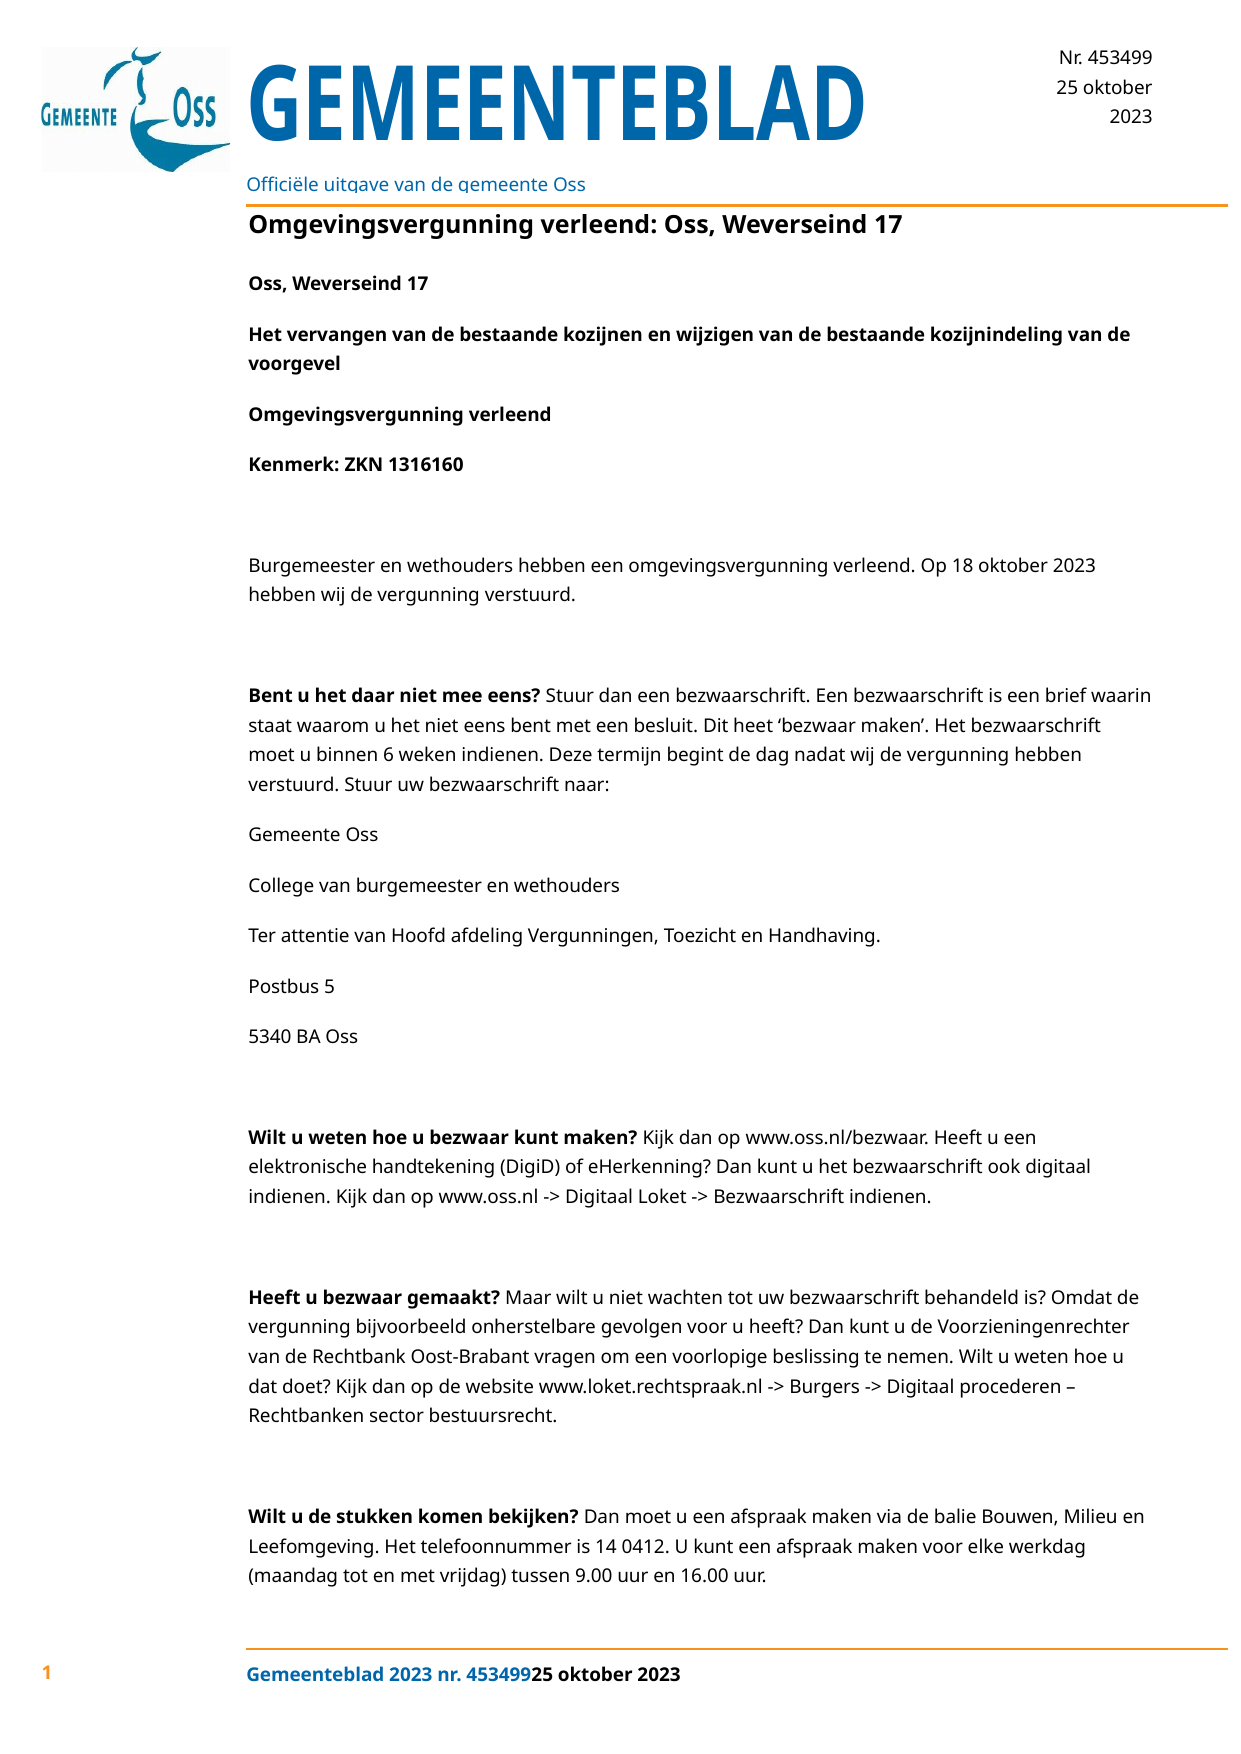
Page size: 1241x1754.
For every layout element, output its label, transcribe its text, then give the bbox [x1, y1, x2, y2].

text Kenmerk: ZKN 1316160 [248, 451, 1152, 477]
text Heeft u bezwaar gemaakt? Maar wilt u niet wachten tot uw bezwaarschrift behandeld is? Omdat de vergunning bijvoorbeeld onherstelbare gevolgen voor u heeft? Dan kunt u de Voorzieningenrechter van de Rechtbank Oost-Brabant vragen om een voorlopige beslissing te nemen. Wilt u weten hoe u dat doet? Kijk dan op de website www.loket.rechtspraak.nl -> Burgers -> Digitaal procederen – Rechtbanken sector bestuursrecht. [248, 1284, 1152, 1428]
text Omgevingsvergunning verleend [248, 401, 1152, 426]
picture [41, 47, 231, 172]
text Oss, Weverseind 17 [248, 270, 1152, 296]
text Burgemeester en wethouders hebben een omgevingsvergunning verleend. Op 18 oktober 2023 hebben wij de vergunning verstuurd. [248, 552, 1152, 607]
text Bent u het daar niet mee eens? Stuur dan een bezwaarschrift. Een bezwaarschrift is een brief waarin staat waarom u het niet eens bent met een besluit. Dit heet ‘bezwaar maken’. Het bezwaarschrift moet u binnen 6 weken indienen. Deze termijn begint de dag nadat wij de vergunning hebben verstuurd. Stuur uw bezwaarschrift naar: [248, 682, 1152, 797]
text Gemeente Oss [248, 822, 1152, 847]
text Ter attentie van Hoofd afdeling Vergunningen, Toezicht en Handhaving. [248, 922, 1152, 948]
text Het vervangen van de bestaande kozijnen en wijzigen van de bestaande kozijnindeling van de voorgevel [248, 321, 1152, 376]
text Wilt u de stukken komen bekijken? Dan moet u een afspraak maken via de balie Bouwen, Milieu en Leefomgeving. Het telefoonnummer is 14 0412. U kunt een afspraak maken voor elke werkdag (maandag tot en met vrijdag) tussen 9.00 uur en 16.00 uur. [248, 1503, 1152, 1588]
text 5340 BA Oss [248, 1023, 1152, 1049]
text College van burgemeester en wethouders [248, 872, 1152, 898]
text Wilt u weten hoe u bezwaar kunt maken? Kijk dan op www.oss.nl/bezwaar. Heeft u een elektronische handtekening (DigiD) of eHerkenning? Dan kunt u het bezwaarschrift ook digitaal indienen. Kijk dan op www.oss.nl -> Digitaal Loket -> Bezwaarschrift indienen. [248, 1124, 1152, 1209]
text Postbus 5 [248, 973, 1152, 998]
text Omgevingsvergunning verleend: Oss, Weverseind 17 [248, 207, 1152, 241]
